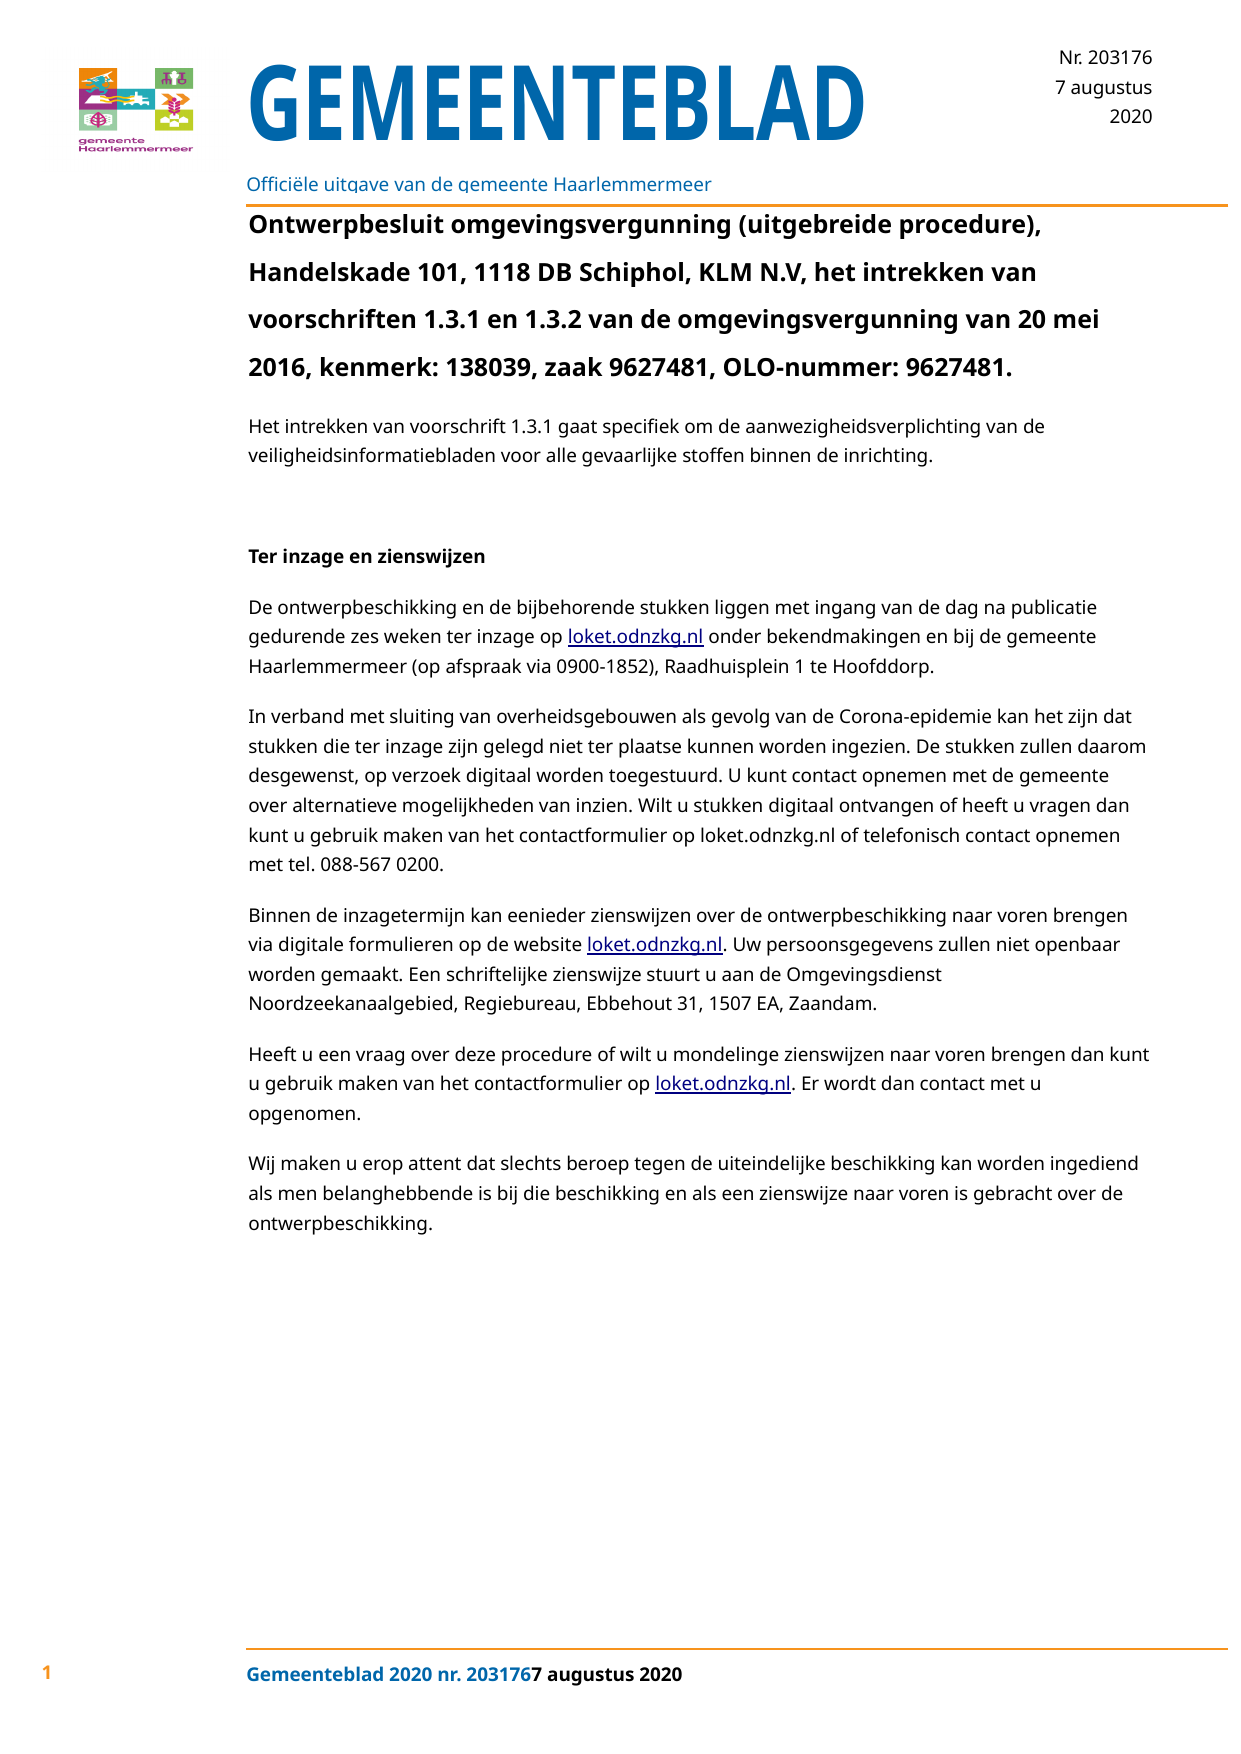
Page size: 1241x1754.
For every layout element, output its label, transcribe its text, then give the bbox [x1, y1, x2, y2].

text In verband met sluiting van overheidsgebouwen als gevolg van de Corona-epidemie kan het zijn dat stukken die ter inzage zijn gelegd niet ter plaatse kunnen worden ingezien. De stukken zullen daarom desgewenst, op verzoek digitaal worden toegestuurd. U kunt contact opnemen met de gemeente over alternatieve mogelijkheden van inzien. Wilt u stukken digitaal ontvangen of heeft u vragen dan kunt u gebruik maken van het contactformulier op loket.odnzkg.nl of telefonisch contact opnemen met tel. 088-567 0200. [248, 703, 1152, 877]
text Wij maken u erop attent dat slechts beroep tegen de uiteindelijke beschikking kan worden ingediend als men belanghebbende is bij die beschikking en als een zienswijze naar voren is gebracht over de ontwerpbeschikking. [248, 1151, 1152, 1236]
text Ter inzage en zienswijzen [248, 543, 1152, 569]
picture [41, 47, 231, 172]
text Het intrekken van voorschrift 1.3.1 gaat specifiek om de aanwezigheidsverplichting van de veiligheidsinformatiebladen voor alle gevaarlijke stoffen binnen de inrichting. [248, 413, 1152, 468]
text Heeft u een vraag over deze procedure of wilt u mondelinge zienswijzen naar voren brengen dan kunt u gebruik maken van het contactformulier op loket.odnzkg.nl. Er wordt dan contact met u opgenomen. [248, 1041, 1152, 1126]
text De ontwerpbeschikking en de bijbehorende stukken liggen met ingang van de dag na publicatie gedurende zes weken ter inzage op loket.odnzkg.nl onder bekendmakingen en bij de gemeente Haarlemmermeer (op afspraak via 0900-1852), Raadhuisplein 1 te Hoofddorp. [248, 594, 1152, 679]
text Ontwerpbesluit omgevingsvergunning (uitgebreide procedure), Handelskade 101, 1118 DB Schiphol, KLM N.V, het intrekken van voorschriften 1.3.1 en 1.3.2 van de omgevingsvergunning van 20 mei 2016, kenmerk: 138039, zaak 9627481, OLO-nummer: 9627481. [248, 207, 1152, 384]
text Binnen de inzagetermijn kan eenieder zienswijzen over de ontwerpbeschikking naar voren brengen via digitale formulieren op de website loket.odnzkg.nl. Uw persoonsgegevens zullen niet openbaar worden gemaakt. Een schriftelijke zienswijze stuurt u aan de Omgevingsdienst Noordzeekanaalgebied, Regiebureau, Ebbehout 31, 1507 EA, Zaandam. [248, 902, 1152, 1016]
